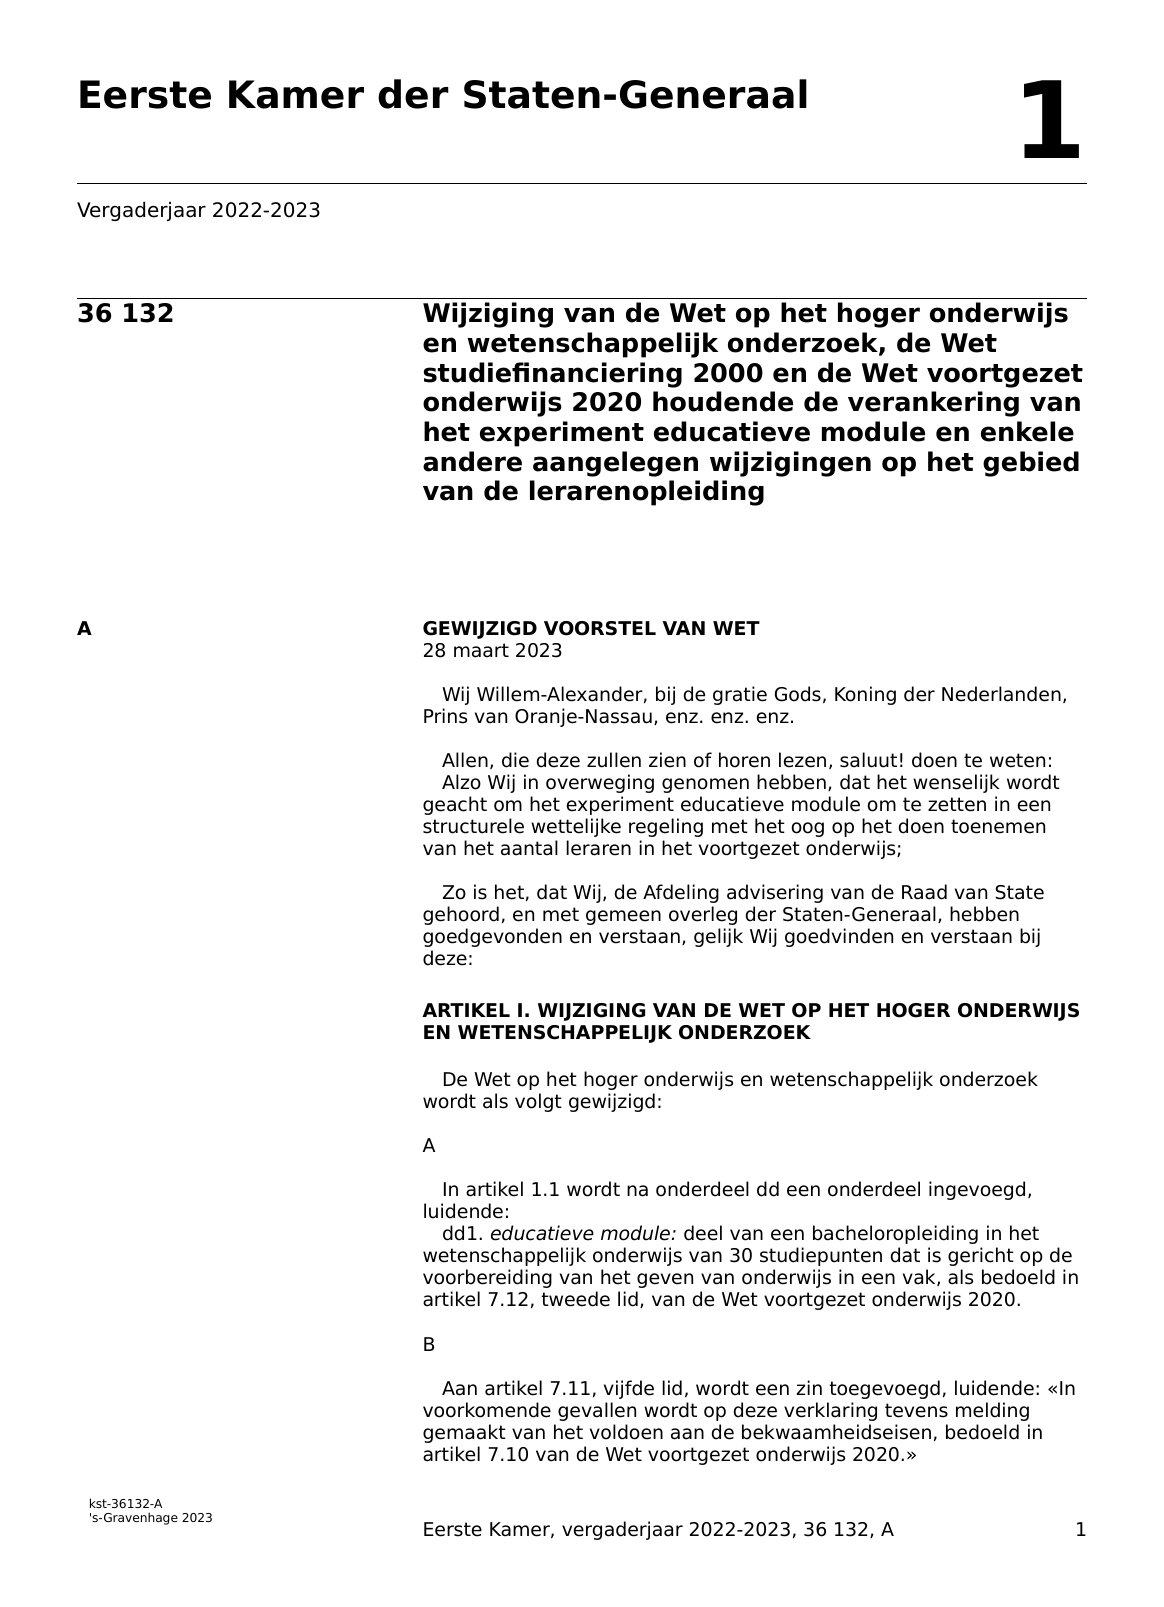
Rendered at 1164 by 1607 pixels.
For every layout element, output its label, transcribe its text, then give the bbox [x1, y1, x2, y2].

text B [422, 1333, 1087, 1355]
text 's-Gravenhage 2023 [88, 1511, 323, 1525]
text De Wet op het hoger onderwijs en wetenschappelijk onderzoek wordt als volgt gewijzigd: [422, 1069, 1087, 1113]
text Zo is het, dat Wij, de Afdeling advisering van de Raad van State gehoord, en met gemeen overleg der Staten-Generaal, hebben goedgevonden en verstaan, gelijk Wij goedvinden en verstaan bij deze: [422, 882, 1087, 970]
text Allen, die deze zullen zien of horen lezen, saluut! doen te weten: [422, 750, 1087, 772]
subtitle 36 132 Wijziging van de Wet op het hoger onderwijs en wetenschappelijk onderzoek, de Wet studiefinanciering 2000 en de Wet voortgezet onderwijs 2020 houdende de verankering van het experiment educatieve module en enkele andere aangelegen wijzigingen op het gebied van de lerarenopleiding [77, 299, 1087, 507]
subtitle A GEWIJZIGD VOORSTEL VAN WET [77, 618, 1087, 640]
table_cell Vergaderjaar 2022-2023 [77, 184, 1087, 298]
text kst-36132-A [88, 1497, 323, 1511]
text Aan artikel 7.11, vijfde lid, wordt een zin toegevoegd, luidende: «In voorkomende gevallen wordt op deze verklaring tevens melding gemaakt van het voldoen aan de bekwaamheidseisen, bedoeld in artikel 7.10 van de Wet voortgezet onderwijs 2020.» [422, 1378, 1087, 1466]
text dd1. educatieve module: deel van een bacheloropleiding in het wetenschappelijk onderwijs van 30 studiepunten dat is gericht op de voorbereiding van het geven van onderwijs in een vak, als bedoeld in artikel 7.12, tweede lid, van de Wet voortgezet onderwijs 2020. [422, 1223, 1087, 1311]
table_header 1 [886, 59, 1087, 183]
text Alzo Wij in overweging genomen hebben, dat het wenselijk wordt geacht om het experiment educatieve module om te zetten in een structurele wettelijke regeling met het oog op het doen toenemen van het aantal leraren in het voortgezet onderwijs; [422, 772, 1087, 860]
table_header Eerste Kamer der Staten-Generaal [77, 59, 886, 183]
text Wij Willem-Alexander, bij de gratie Gods, Koning der Nederlanden, Prins van Oranje-Nassau, enz. enz. enz. [422, 684, 1087, 728]
text A [422, 1135, 1087, 1157]
subtitle ARTIKEL I. WIJZIGING VAN DE WET OP HET HOGER ONDERWIJS EN WETENSCHAPPELIJK ONDERZOEK [422, 1000, 1087, 1044]
text In artikel 1.1 wordt na onderdeel dd een onderdeel ingevoegd, luidende: [422, 1179, 1087, 1223]
text 28 maart 2023 [422, 640, 1087, 662]
